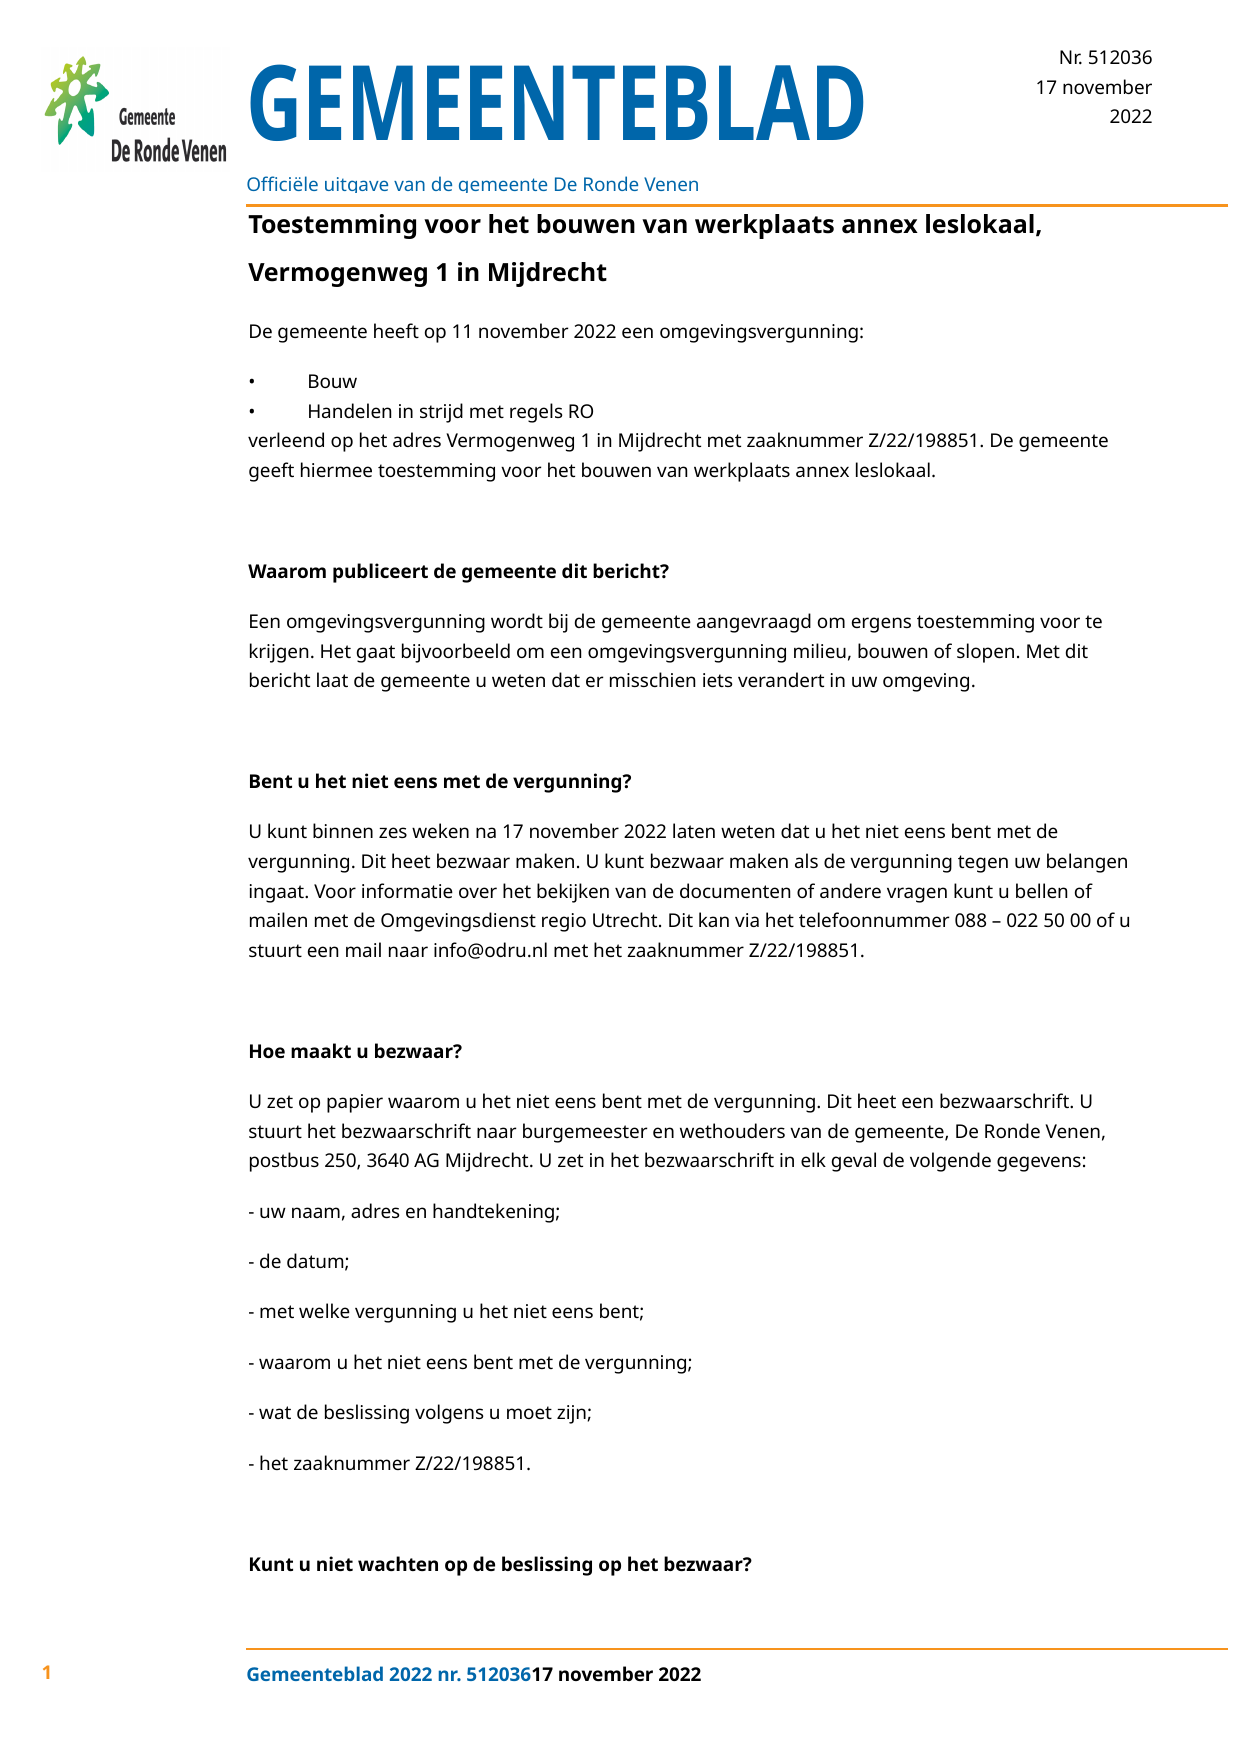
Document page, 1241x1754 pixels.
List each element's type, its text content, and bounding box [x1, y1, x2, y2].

list Bouw [248, 368, 1152, 394]
list Handelen in strijd met regels RO [248, 398, 1152, 424]
text Bent u het niet eens met de vergunning? [248, 768, 1152, 794]
text De gemeente heeft op 11 november 2022 een omgevingsvergunning: [248, 318, 1152, 344]
text - de datum; [248, 1248, 1152, 1274]
picture [41, 47, 231, 172]
text U zet op papier waarom u het niet eens bent met de vergunning. Dit heet een bezwaarschrift. U stuurt het bezwaarschrift naar burgemeester en wethouders van de gemeente, De Ronde Venen, postbus 250, 3640 AG Mijdrecht. U zet in het bezwaarschrift in elk geval de volgende gegevens: [248, 1088, 1152, 1173]
text - uw naam, adres en handtekening; [248, 1198, 1152, 1224]
text - wat de beslissing volgens u moet zijn; [248, 1399, 1152, 1425]
text Waarom publiceert de gemeente dit bericht? [248, 558, 1152, 584]
text verleend op het adres Vermogenweg 1 in Mijdrecht met zaaknummer Z/22/198851. De gemeente geeft hiermee toestemming voor het bouwen van werkplaats annex leslokaal. [248, 427, 1152, 483]
text Een omgevingsvergunning wordt bij de gemeente aangevraagd om ergens toestemming voor te krijgen. Het gaat bijvoorbeeld om een omgevingsvergunning milieu, bouwen of slopen. Met dit bericht laat de gemeente u weten dat er misschien iets verandert in uw omgeving. [248, 608, 1152, 693]
text U kunt binnen zes weken na 17 november 2022 laten weten dat u het niet eens bent met de vergunning. Dit heet bezwaar maken. U kunt bezwaar maken als de vergunning tegen uw belangen ingaat. Voor informatie over het bekijken van de documenten of andere vragen kunt u bellen of mailen met de Omgevingsdienst regio Utrecht. Dit kan via het telefoonnummer 088 – 022 50 00 of u stuurt een mail naar info@odru.nl met het zaaknummer Z/22/198851. [248, 819, 1152, 963]
text - het zaaknummer Z/22/198851. [248, 1450, 1152, 1476]
text Toestemming voor het bouwen van werkplaats annex leslokaal, Vermogenweg 1 in Mijdrecht [248, 207, 1152, 288]
text Kunt u niet wachten op de beslissing op het bezwaar? [248, 1551, 1152, 1577]
text - waarom u het niet eens bent met de vergunning; [248, 1349, 1152, 1375]
text - met welke vergunning u het niet eens bent; [248, 1299, 1152, 1324]
text Hoe maakt u bezwaar? [248, 1038, 1152, 1064]
